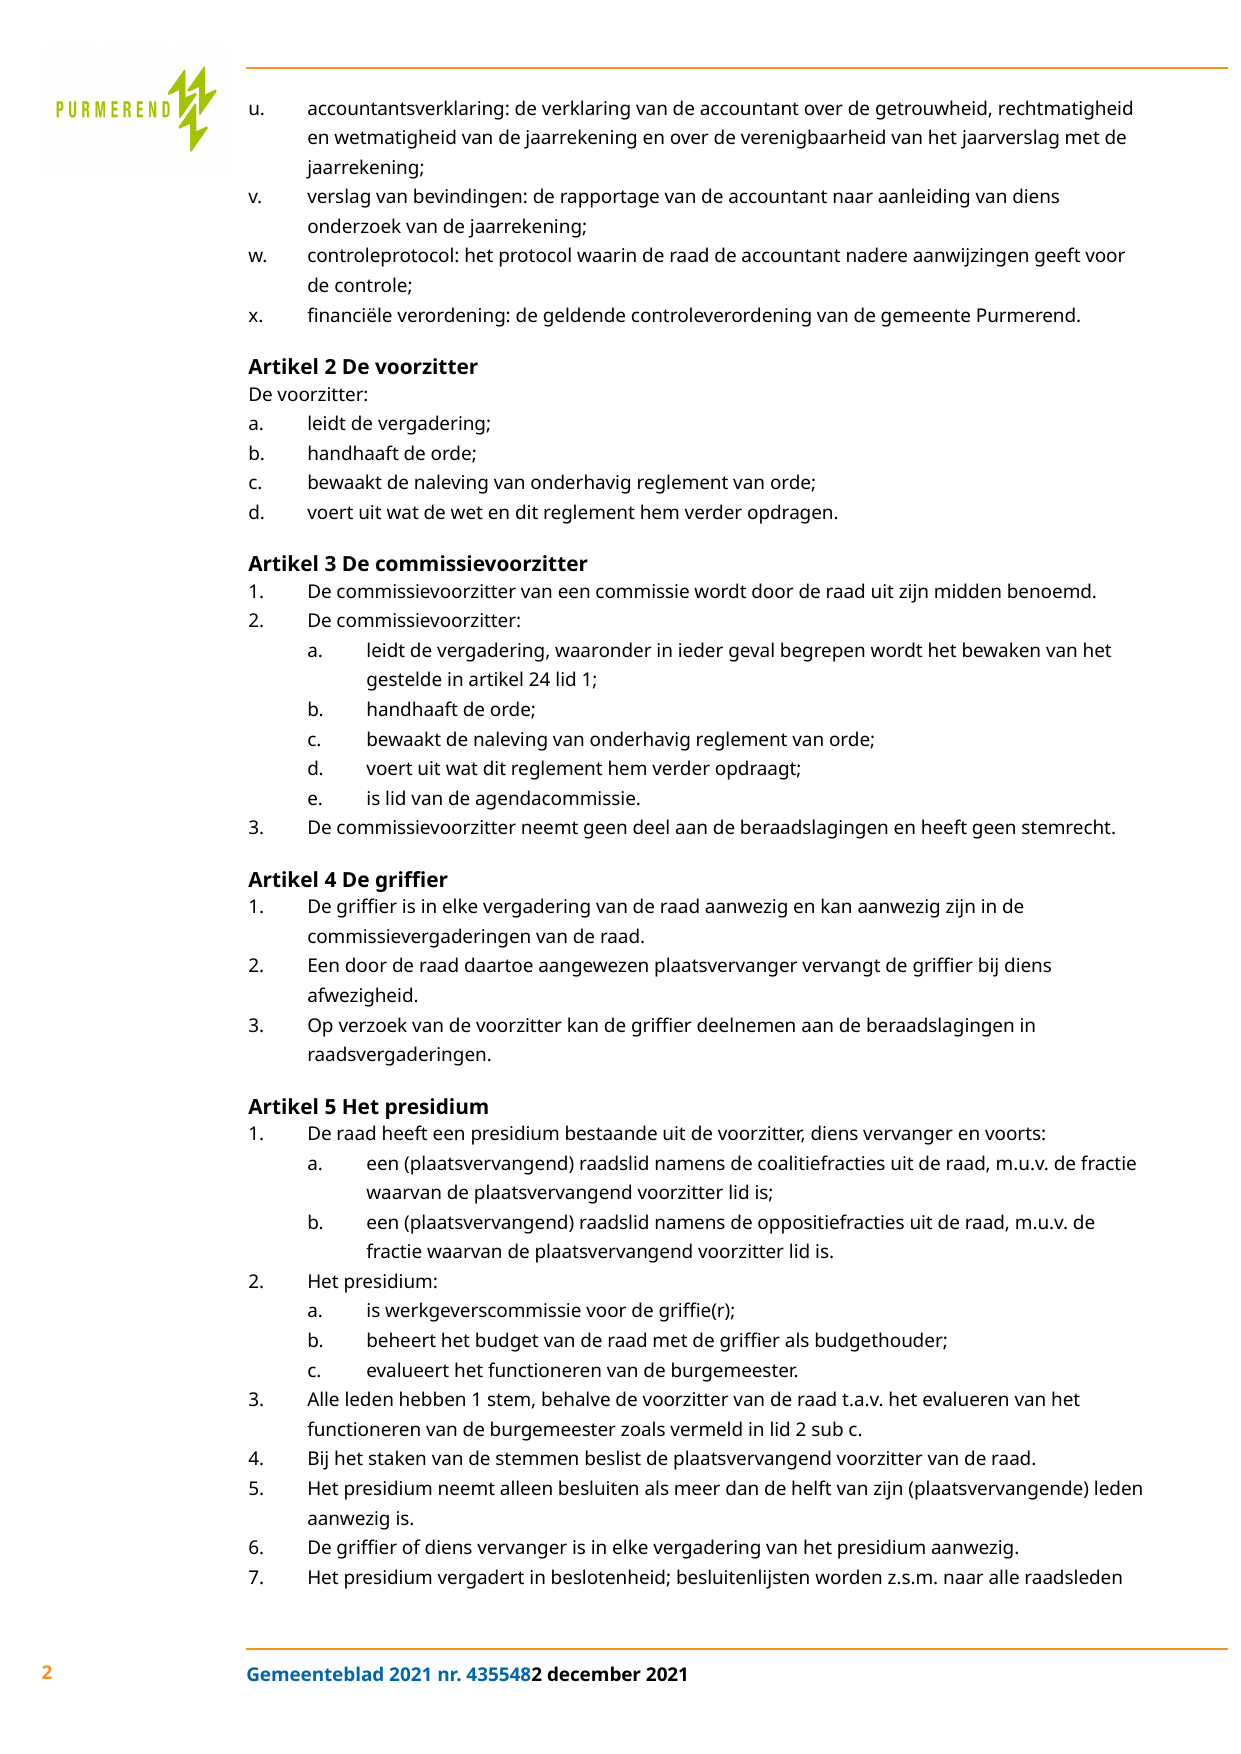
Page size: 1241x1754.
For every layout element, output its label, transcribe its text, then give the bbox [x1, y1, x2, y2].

list controleprotocol: het protocol waarin de raad de accountant nadere aanwijzingen geeft voor de controle; [248, 243, 1152, 298]
list evalueert het functioneren van de burgemeester. [307, 1357, 1152, 1383]
list Op verzoek van de voorzitter kan de griffier deelnemen aan de beraadslagingen in raadsvergaderingen. [248, 1012, 1152, 1067]
text Artikel 5 Het presidium [248, 1092, 1152, 1120]
list bewaakt de naleving van onderhavig reglement van orde; [307, 726, 1152, 752]
list Bij het staken van de stemmen beslist de plaatsvervangend voorzitter van de raad. [248, 1446, 1152, 1471]
list voert uit wat dit reglement hem verder opdraagt; [307, 755, 1152, 781]
list De raad heeft een presidium bestaande uit de voorzitter, diens vervanger en voorts: [248, 1120, 1152, 1146]
list Het presidium: [248, 1268, 1152, 1294]
list verslag van bevindingen: de rapportage van de accountant naar aanleiding van diens onderzoek van de jaarrekening; [248, 183, 1152, 239]
list een (plaatsvervangend) raadslid namens de oppositiefracties uit de raad, m.u.v. de fractie waarvan de plaatsvervangend voorzitter lid is. [307, 1209, 1152, 1264]
list leidt de vergadering, waaronder in ieder geval begrepen wordt het bewaken van het gestelde in artikel 24 lid 1; [307, 637, 1152, 692]
text Artikel 3 De commissievoorzitter [248, 549, 1152, 578]
list De commissievoorzitter: [248, 607, 1152, 633]
list handhaaft de orde; [307, 696, 1152, 722]
list is lid van de agendacommissie. [307, 785, 1152, 811]
text De voorzitter: [248, 381, 1152, 406]
list Een door de raad daartoe aangewezen plaatsvervanger vervangt de griffier bij diens afwezigheid. [248, 953, 1152, 1008]
list bewaakt de naleving van onderhavig reglement van orde; [248, 469, 1152, 495]
list accountantsverklaring: de verklaring van de accountant over de getrouwheid, rechtmatigheid en wetmatigheid van de jaarrekening en over de verenigbaarheid van het jaarverslag met de jaarrekening; [248, 95, 1152, 180]
list handhaaft de orde; [248, 440, 1152, 466]
list Het presidium vergadert in beslotenheid; besluitenlijsten worden z.s.m. naar alle raadsleden [248, 1564, 1152, 1590]
text Artikel 2 De voorzitter [248, 352, 1152, 381]
picture [41, 47, 231, 172]
list voert uit wat de wet en dit reglement hem verder opdragen. [248, 499, 1152, 525]
list leidt de vergadering; [248, 410, 1152, 436]
list financiële verordening: de geldende controleverordening van de gemeente Purmerend. [248, 302, 1152, 328]
list De commissievoorzitter van een commissie wordt door de raad uit zijn midden benoemd. [248, 578, 1152, 604]
list De commissievoorzitter neemt geen deel aan de beraadslagingen en heeft geen stemrecht. [248, 814, 1152, 840]
list een (plaatsvervangend) raadslid namens de coalitiefracties uit de raad, m.u.v. de fractie waarvan de plaatsvervangend voorzitter lid is; [307, 1150, 1152, 1205]
list beheert het budget van de raad met de griffier als budgethouder; [307, 1327, 1152, 1353]
list Het presidium neemt alleen besluiten als meer dan de helft van zijn (plaatsvervangende) leden aanwezig is. [248, 1475, 1152, 1531]
text Artikel 4 De griffier [248, 865, 1152, 893]
list De griffier of diens vervanger is in elke vergadering van het presidium aanwezig. [248, 1534, 1152, 1560]
list is werkgeverscommissie voor de griffie(r); [307, 1298, 1152, 1323]
list De griffier is in elke vergadering van de raad aanwezig en kan aanwezig zijn in de commissievergaderingen van de raad. [248, 893, 1152, 949]
list Alle leden hebben 1 stem, behalve de voorzitter van de raad t.a.v. het evalueren van het functioneren van de burgemeester zoals vermeld in lid 2 sub c. [248, 1386, 1152, 1442]
